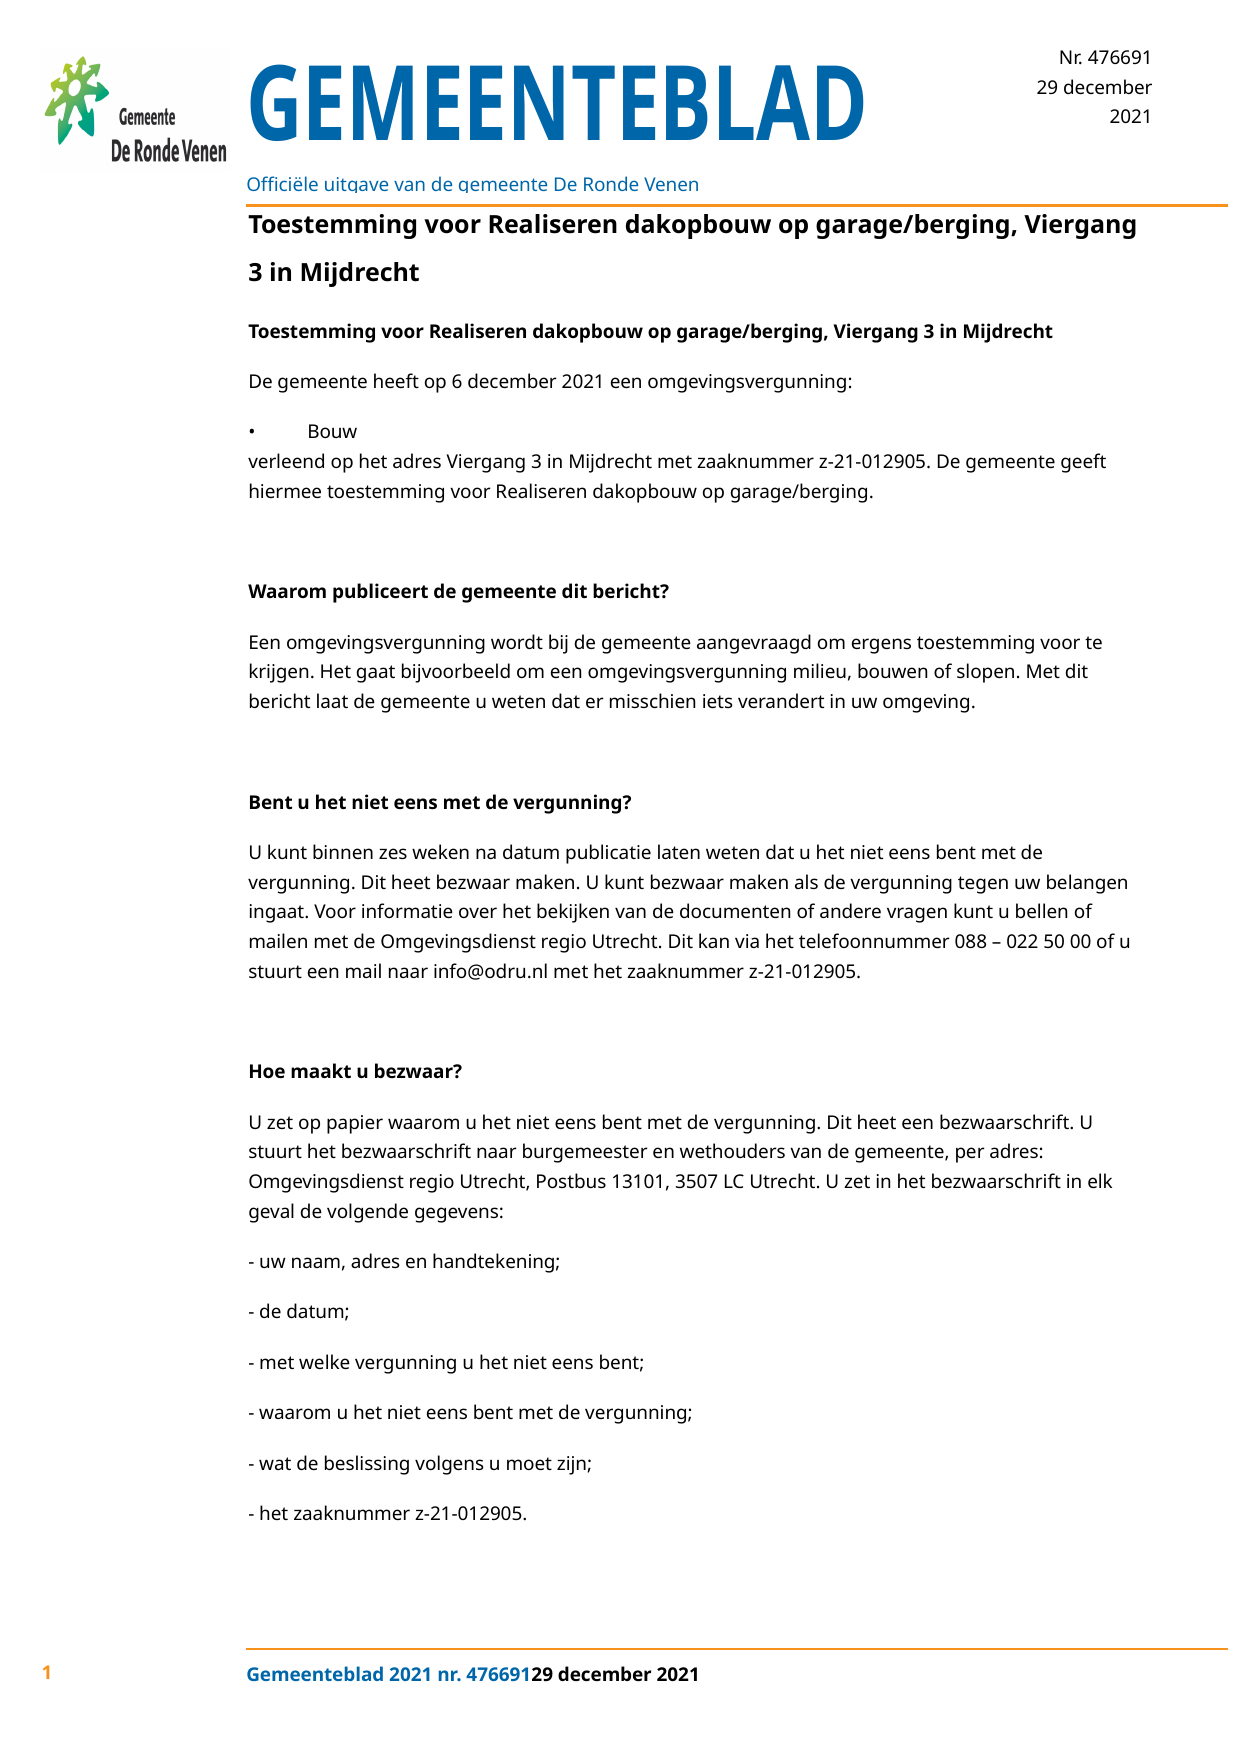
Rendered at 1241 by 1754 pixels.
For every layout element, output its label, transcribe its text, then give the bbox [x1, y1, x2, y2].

text verleend op het adres Viergang 3 in Mijdrecht met zaaknummer z-21-012905. De gemeente geeft hiermee toestemming voor Realiseren dakopbouw op garage/berging. [248, 448, 1152, 504]
list Bouw [248, 419, 1152, 444]
text Toestemming voor Realiseren dakopbouw op garage/berging, Viergang 3 in Mijdrecht [248, 318, 1152, 344]
text - wat de beslissing volgens u moet zijn; [248, 1450, 1152, 1476]
text Hoe maakt u bezwaar? [248, 1059, 1152, 1084]
text De gemeente heeft op 6 december 2021 een omgevingsvergunning: [248, 368, 1152, 394]
picture [41, 47, 231, 172]
text Een omgevingsvergunning wordt bij de gemeente aangevraagd om ergens toestemming voor te krijgen. Het gaat bijvoorbeeld om een omgevingsvergunning milieu, bouwen of slopen. Met dit bericht laat de gemeente u weten dat er misschien iets verandert in uw omgeving. [248, 629, 1152, 714]
text Toestemming voor Realiseren dakopbouw op garage/berging, Viergang 3 in Mijdrecht [248, 207, 1152, 288]
text U zet op papier waarom u het niet eens bent met de vergunning. Dit heet een bezwaarschrift. U stuurt het bezwaarschrift naar burgemeester en wethouders van de gemeente, per adres: Omgevingsdienst regio Utrecht, Postbus 13101, 3507 LC Utrecht. U zet in het bezwaarschrift in elk geval de volgende gegevens: [248, 1109, 1152, 1224]
text - waarom u het niet eens bent met de vergunning; [248, 1399, 1152, 1425]
text - het zaaknummer z-21-012905. [248, 1500, 1152, 1526]
text - met welke vergunning u het niet eens bent; [248, 1349, 1152, 1375]
text - de datum; [248, 1299, 1152, 1324]
text U kunt binnen zes weken na datum publicatie laten weten dat u het niet eens bent met de vergunning. Dit heet bezwaar maken. U kunt bezwaar maken als de vergunning tegen uw belangen ingaat. Voor informatie over het bekijken van de documenten of andere vragen kunt u bellen of mailen met de Omgevingsdienst regio Utrecht. Dit kan via het telefoonnummer 088 – 022 50 00 of u stuurt een mail naar info@odru.nl met het zaaknummer z-21-012905. [248, 839, 1152, 984]
text Bent u het niet eens met de vergunning? [248, 789, 1152, 815]
text Waarom publiceert de gemeente dit bericht? [248, 579, 1152, 604]
text - uw naam, adres en handtekening; [248, 1248, 1152, 1274]
